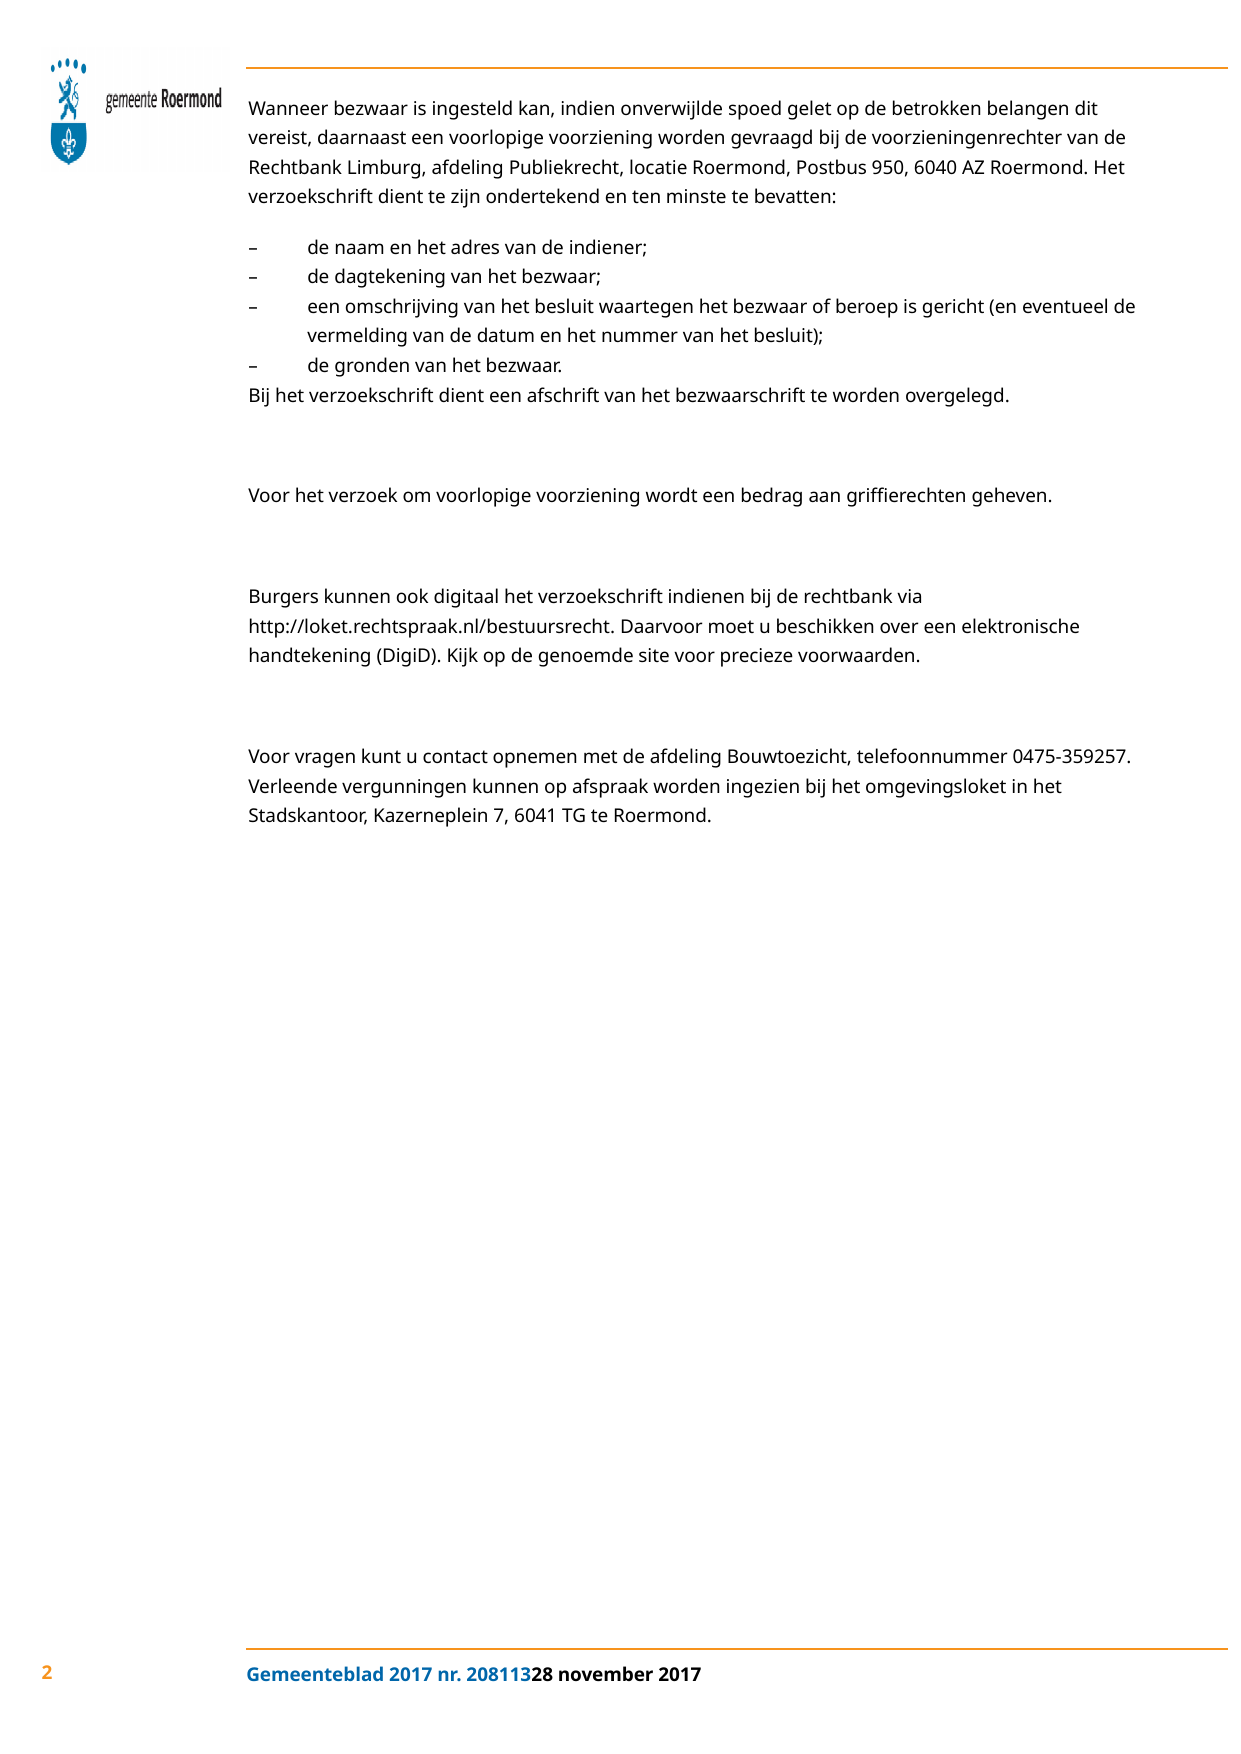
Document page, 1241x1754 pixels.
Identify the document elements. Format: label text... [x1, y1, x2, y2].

list de gronden van het bezwaar. [248, 352, 1152, 378]
list de dagtekening van het bezwaar; [248, 263, 1152, 289]
text Wanneer bezwaar is ingesteld kan, indien onverwijlde spoed gelet op de betrokken belangen dit vereist, daarnaast een voorlopige voorziening worden gevraagd bij de voorzieningenrechter van de Rechtbank Limburg, afdeling Publiekrecht, locatie Roermond, Postbus 950, 6040 AZ Roermond. Het verzoekschrift dient te zijn ondertekend en ten minste te bevatten: [248, 95, 1152, 209]
text Voor vragen kunt u contact opnemen met de afdeling Bouwtoezicht, telefoonnummer 0475-359257. Verleende vergunningen kunnen op afspraak worden ingezien bij het omgevingsloket in het Stadskantoor, Kazerneplein 7, 6041 TG te Roermond. [248, 743, 1152, 828]
text Bij het verzoekschrift dient een afschrift van het bezwaarschrift te worden overgelegd. [248, 382, 1152, 408]
list een omschrijving van het besluit waartegen het bezwaar of beroep is gericht (en eventueel de vermelding van de datum en het nummer van het besluit); [248, 293, 1152, 348]
picture [41, 47, 231, 172]
text Burgers kunnen ook digitaal het verzoekschrift indienen bij de rechtbank via http://loket.rechtspraak.nl/bestuursrecht. Daarvoor moet u beschikken over een elektronische handtekening (DigiD). Kijk op de genoemde site voor precieze voorwaarden. [248, 583, 1152, 668]
text Voor het verzoek om voorlopige voorziening wordt een bedrag aan griffierechten geheven. [248, 483, 1152, 508]
list de naam en het adres van de indiener; [248, 234, 1152, 260]
